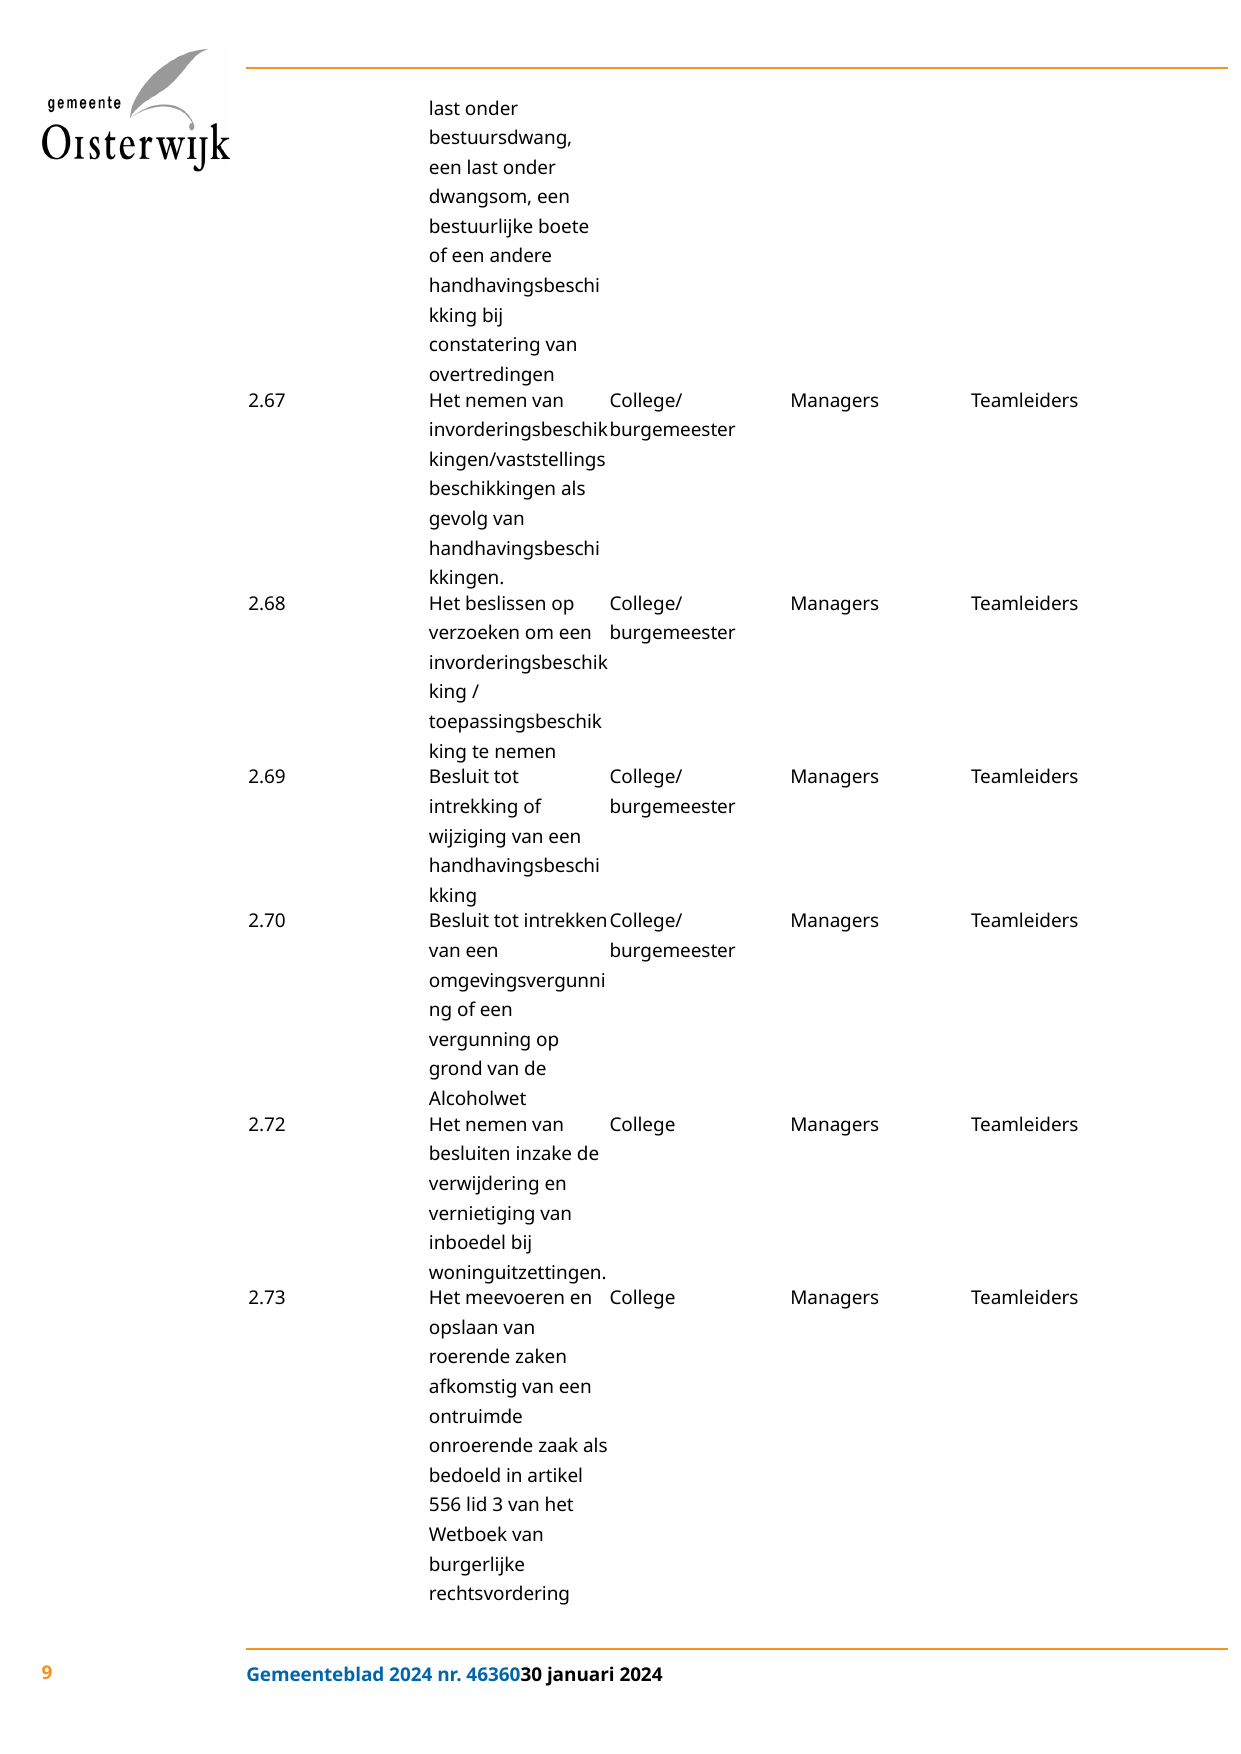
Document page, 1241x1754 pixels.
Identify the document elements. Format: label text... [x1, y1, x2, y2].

table_cell Managers [790, 387, 971, 590]
table_cell [790, 95, 971, 387]
table_cell [971, 95, 1152, 387]
table_cell Managers [790, 764, 971, 908]
table_cell Teamleiders [971, 908, 1152, 1111]
table_cell Het nemen van invorderingsbeschikkingen/vaststellingsbeschikkingen als gevolg van handhavingsbeschikkingen. [429, 387, 609, 590]
table_cell [248, 95, 429, 387]
table_cell Teamleiders [971, 1285, 1152, 1606]
table_cell 2.67 [248, 387, 429, 590]
table_cell Besluit tot intrekking of wijziging van een handhavingsbeschikking [429, 764, 609, 908]
table_cell Teamleiders [971, 590, 1152, 764]
table_cell Teamleiders [971, 387, 1152, 590]
table_cell College/burgemeester [609, 764, 790, 908]
table_cell 2.72 [248, 1111, 429, 1284]
table_cell Managers [790, 908, 971, 1111]
table_cell Het nemen van besluiten inzake de verwijdering en vernietiging van inboedel bij woninguitzettingen. [429, 1111, 609, 1284]
table_cell last onder bestuursdwang, een last onder dwangsom, een bestuurlijke boete of een andere handhavingsbeschikking bij constatering van overtredingen [429, 95, 609, 387]
table_cell College/burgemeester [609, 387, 790, 590]
table_cell College [609, 1111, 790, 1284]
table_cell Besluit tot intrekken van een omgevingsvergunning of een vergunning op grond van de Alcoholwet [429, 908, 609, 1111]
table_cell Managers [790, 1285, 971, 1606]
table_cell 2.73 [248, 1285, 429, 1606]
table_cell 2.70 [248, 908, 429, 1111]
table_cell 2.68 [248, 590, 429, 764]
table_cell College [609, 1285, 790, 1606]
table_cell Teamleiders [971, 764, 1152, 908]
table_cell College/burgemeester [609, 590, 790, 764]
table_cell [609, 95, 790, 387]
table_cell College/burgemeester [609, 908, 790, 1111]
table_cell Managers [790, 1111, 971, 1284]
table_cell Teamleiders [971, 1111, 1152, 1284]
picture [41, 47, 231, 172]
table_cell Het beslissen op verzoeken om een invorderingsbeschikking / toepassingsbeschikking te nemen [429, 590, 609, 764]
table_cell 2.69 [248, 764, 429, 908]
table_cell Managers [790, 590, 971, 764]
table_cell Het meevoeren en opslaan van roerende zaken afkomstig van een ontruimde onroerende zaak als bedoeld in artikel 556 lid 3 van het Wetboek van burgerlijke rechtsvordering [429, 1285, 609, 1606]
